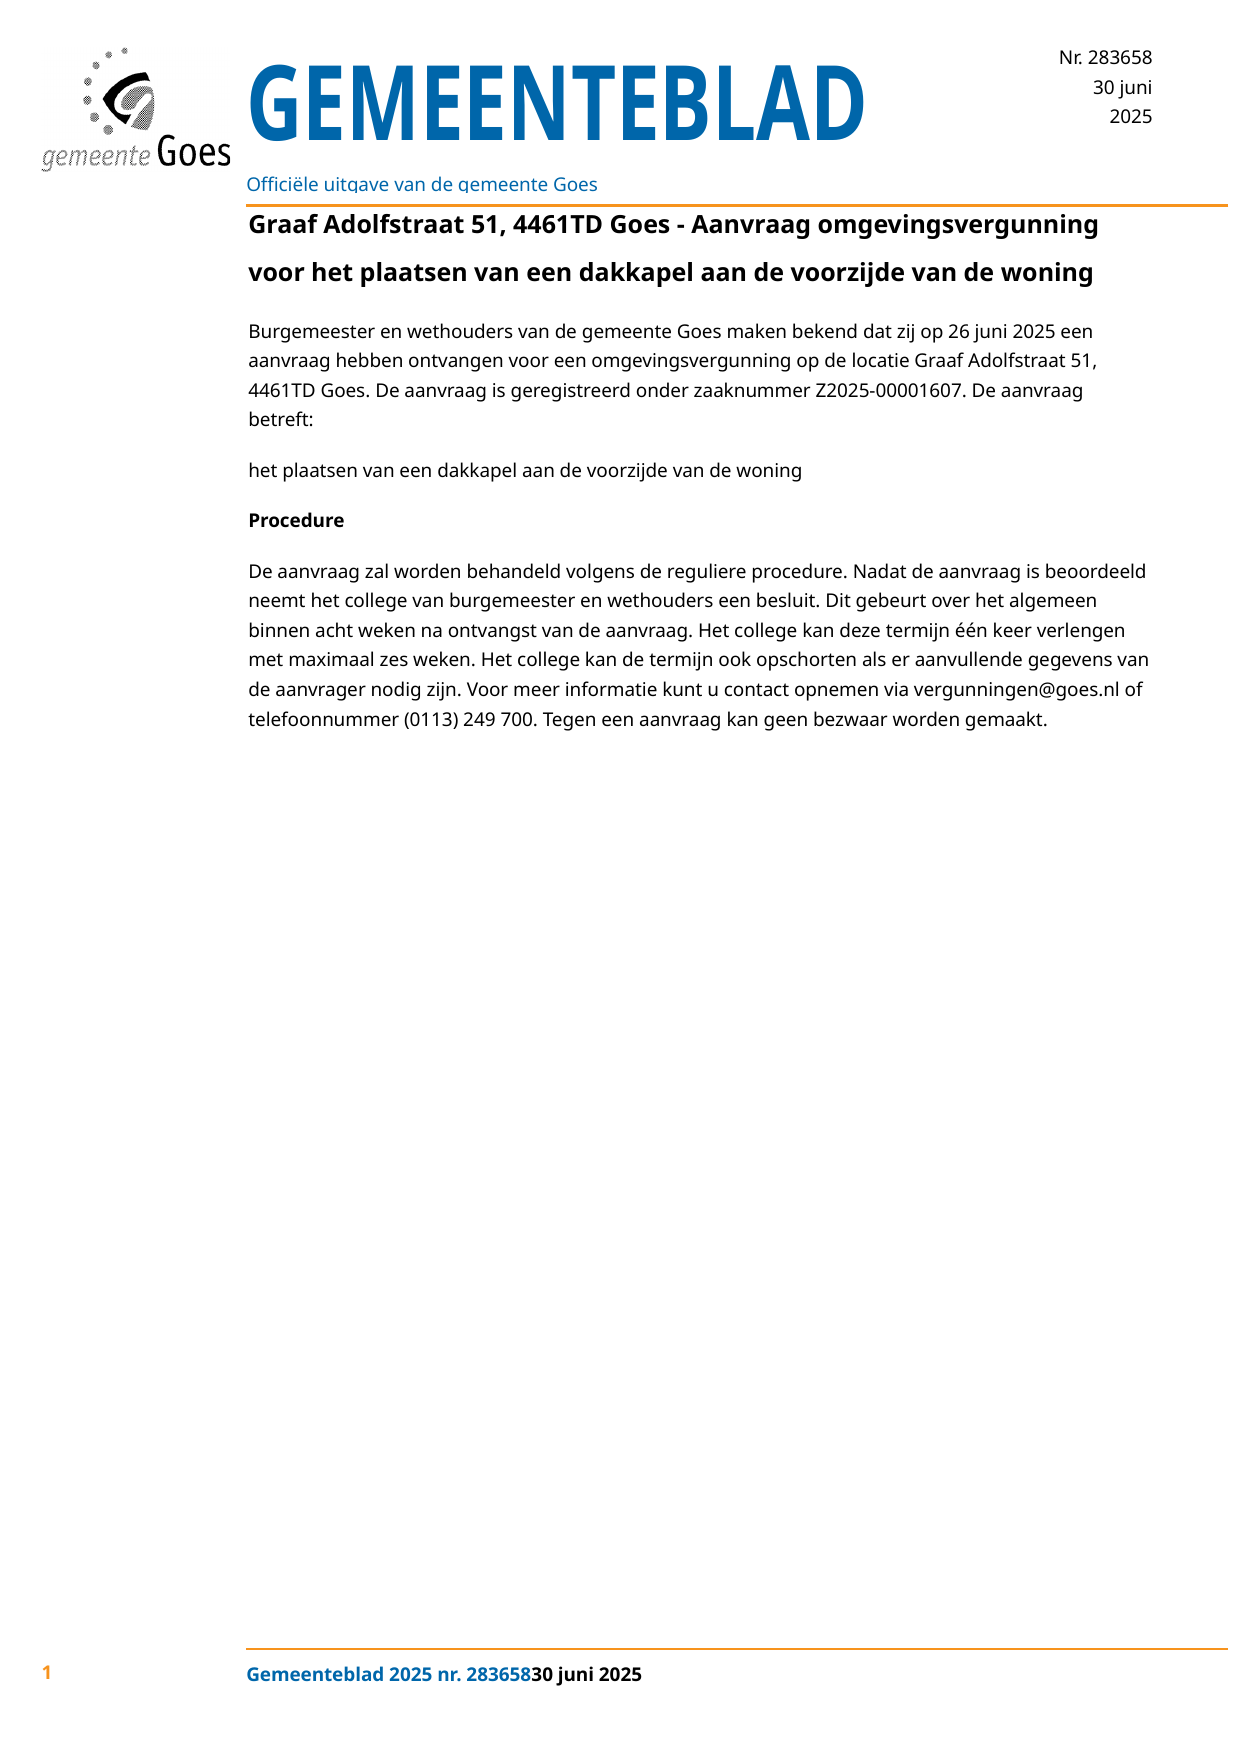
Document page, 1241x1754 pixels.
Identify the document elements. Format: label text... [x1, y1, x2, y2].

text het plaatsen van een dakkapel aan de voorzijde van de woning [248, 457, 1152, 483]
text Graaf Adolfstraat 51, 4461TD Goes - Aanvraag omgevingsvergunning voor het plaatsen van een dakkapel aan de voorzijde van de woning [248, 207, 1152, 288]
text De aanvraag zal worden behandeld volgens de reguliere procedure. Nadat de aanvraag is beoordeeld neemt het college van burgemeester en wethouders een besluit. Dit gebeurt over het algemeen binnen acht weken na ontvangst van de aanvraag. Het college kan deze termijn één keer verlengen met maximaal zes weken. Het college kan de termijn ook opschorten als er aanvullende gegevens van de aanvrager nodig zijn. Voor meer informatie kunt u contact opnemen via vergunningen@goes.nl of telefoonnummer (0113) 249 700. Tegen een aanvraag kan geen bezwaar worden gemaakt. [248, 558, 1152, 732]
picture [41, 47, 231, 172]
text Burgemeester en wethouders van de gemeente Goes maken bekend dat zij op 26 juni 2025 een aanvraag hebben ontvangen voor een omgevingsvergunning op de locatie Graaf Adolfstraat 51, 4461TD Goes. De aanvraag is geregistreerd onder zaaknummer Z2025-00001607. De aanvraag betreft: [248, 318, 1152, 432]
text Procedure [248, 507, 1152, 533]
